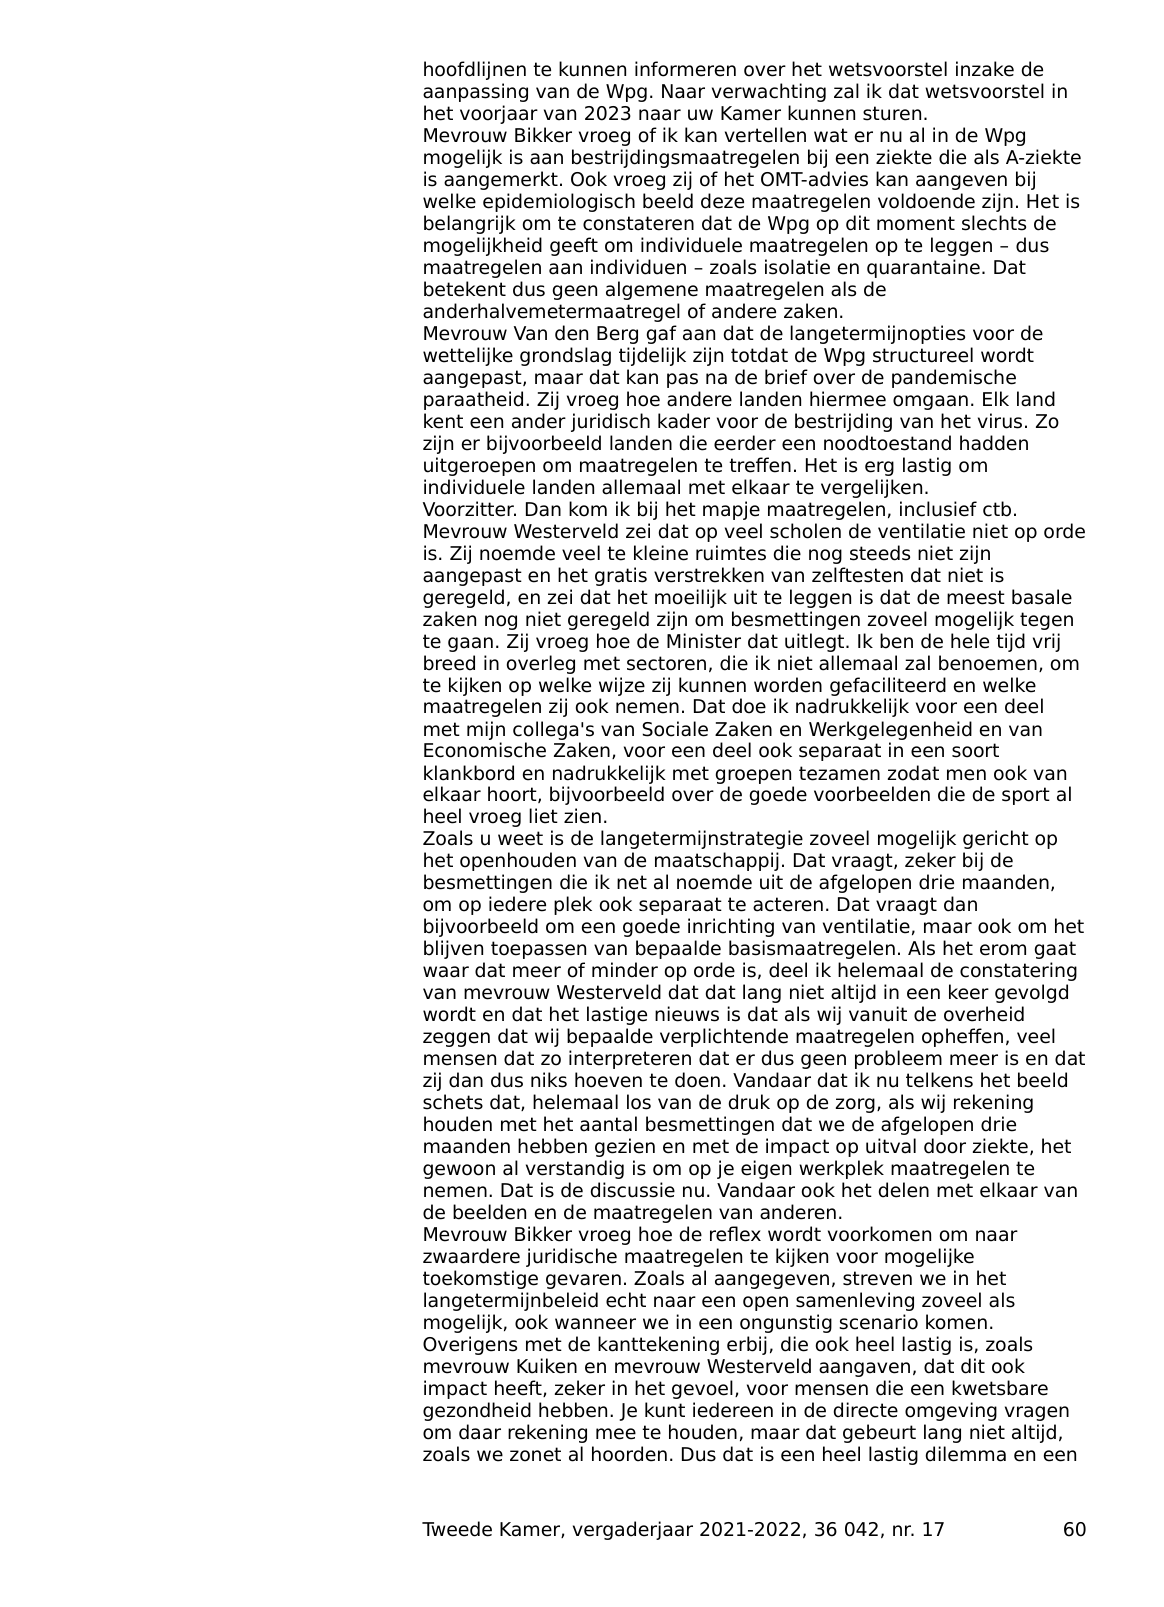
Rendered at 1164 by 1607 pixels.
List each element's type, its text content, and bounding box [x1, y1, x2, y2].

text Voorzitter. Dan kom ik bij het mapje maatregelen, inclusief ctb. Mevrouw Westerveld zei dat op veel scholen de ventilatie niet op orde is. Zij noemde veel te kleine ruimtes die nog steeds niet zijn aangepast en het gratis verstrekken van zelftesten dat niet is geregeld, en zei dat het moeilijk uit te leggen is dat de meest basale zaken nog niet geregeld zijn om besmettingen zoveel mogelijk tegen te gaan. Zij vroeg hoe de Minister dat uitlegt. Ik ben de hele tijd vrij breed in overleg met sectoren, die ik niet allemaal zal benoemen, om te kijken op welke wijze zij kunnen worden gefaciliteerd en welke maatregelen zij ook nemen. Dat doe ik nadrukkelijk voor een deel met mijn collega's van Sociale Zaken en Werkgelegenheid en van Economische Zaken, voor een deel ook separaat in een soort klankbord en nadrukkelijk met groepen tezamen zodat men ook van elkaar hoort, bijvoorbeeld over de goede voorbeelden die de sport al heel vroeg liet zien. [422, 499, 1087, 828]
text Mevrouw Van den Berg gaf aan dat de langetermijnopties voor de wettelijke grondslag tijdelijk zijn totdat de Wpg structureel wordt aangepast, maar dat kan pas na de brief over de pandemische paraatheid. Zij vroeg hoe andere landen hiermee omgaan. Elk land kent een ander juridisch kader voor de bestrijding van het virus. Zo zijn er bijvoorbeeld landen die eerder een noodtoestand hadden uitgeroepen om maatregelen te treffen. Het is erg lastig om individuele landen allemaal met elkaar te vergelijken. [422, 323, 1087, 499]
text hoofdlijnen te kunnen informeren over het wetsvoorstel inzake de aanpassing van de Wpg. Naar verwachting zal ik dat wetsvoorstel in het voorjaar van 2023 naar uw Kamer kunnen sturen. [422, 59, 1087, 125]
text Zoals u weet is de langetermijnstrategie zoveel mogelijk gericht op het openhouden van de maatschappij. Dat vraagt, zeker bij de besmettingen die ik net al noemde uit de afgelopen drie maanden, om op iedere plek ook separaat te acteren. Dat vraagt dan bijvoorbeeld om een goede inrichting van ventilatie, maar ook om het blijven toepassen van bepaalde basismaatregelen. Als het erom gaat waar dat meer of minder op orde is, deel ik helemaal de constatering van mevrouw Westerveld dat dat lang niet altijd in een keer gevolgd wordt en dat het lastige nieuws is dat als wij vanuit de overheid zeggen dat wij bepaalde verplichtende maatregelen opheffen, veel mensen dat zo interpreteren dat er dus geen probleem meer is en dat zij dan dus niks hoeven te doen. Vandaar dat ik nu telkens het beeld schets dat, helemaal los van de druk op de zorg, als wij rekening houden met het aantal besmettingen dat we de afgelopen drie maanden hebben gezien en met de impact op uitval door ziekte, het gewoon al verstandig is om op je eigen werkplek maatregelen te nemen. Dat is de discussie nu. Vandaar ook het delen met elkaar van de beelden en de maatregelen van anderen. [422, 828, 1087, 1224]
text Mevrouw Bikker vroeg of ik kan vertellen wat er nu al in de Wpg mogelijk is aan bestrijdingsmaatregelen bij een ziekte die als A-ziekte is aangemerkt. Ook vroeg zij of het OMT-advies kan aangeven bij welke epidemiologisch beeld deze maatregelen voldoende zijn. Het is belangrijk om te constateren dat de Wpg op dit moment slechts de mogelijkheid geeft om individuele maatregelen op te leggen – dus maatregelen aan individuen – zoals isolatie en quarantaine. Dat betekent dus geen algemene maatregelen als de anderhalvemetermaatregel of andere zaken. [422, 125, 1087, 323]
text Mevrouw Bikker vroeg hoe de reflex wordt voorkomen om naar zwaardere juridische maatregelen te kijken voor mogelijke toekomstige gevaren. Zoals al aangegeven, streven we in het langetermijnbeleid echt naar een open samenleving zoveel als mogelijk, ook wanneer we in een ongunstig scenario komen. Overigens met de kanttekening erbij, die ook heel lastig is, zoals mevrouw Kuiken en mevrouw Westerveld aangaven, dat dit ook impact heeft, zeker in het gevoel, voor mensen die een kwetsbare gezondheid hebben. Je kunt iedereen in de directe omgeving vragen om daar rekening mee te houden, maar dat gebeurt lang niet altijd, zoals we zonet al hoorden. Dus dat is een heel lastig dilemma en een [422, 1224, 1087, 1466]
